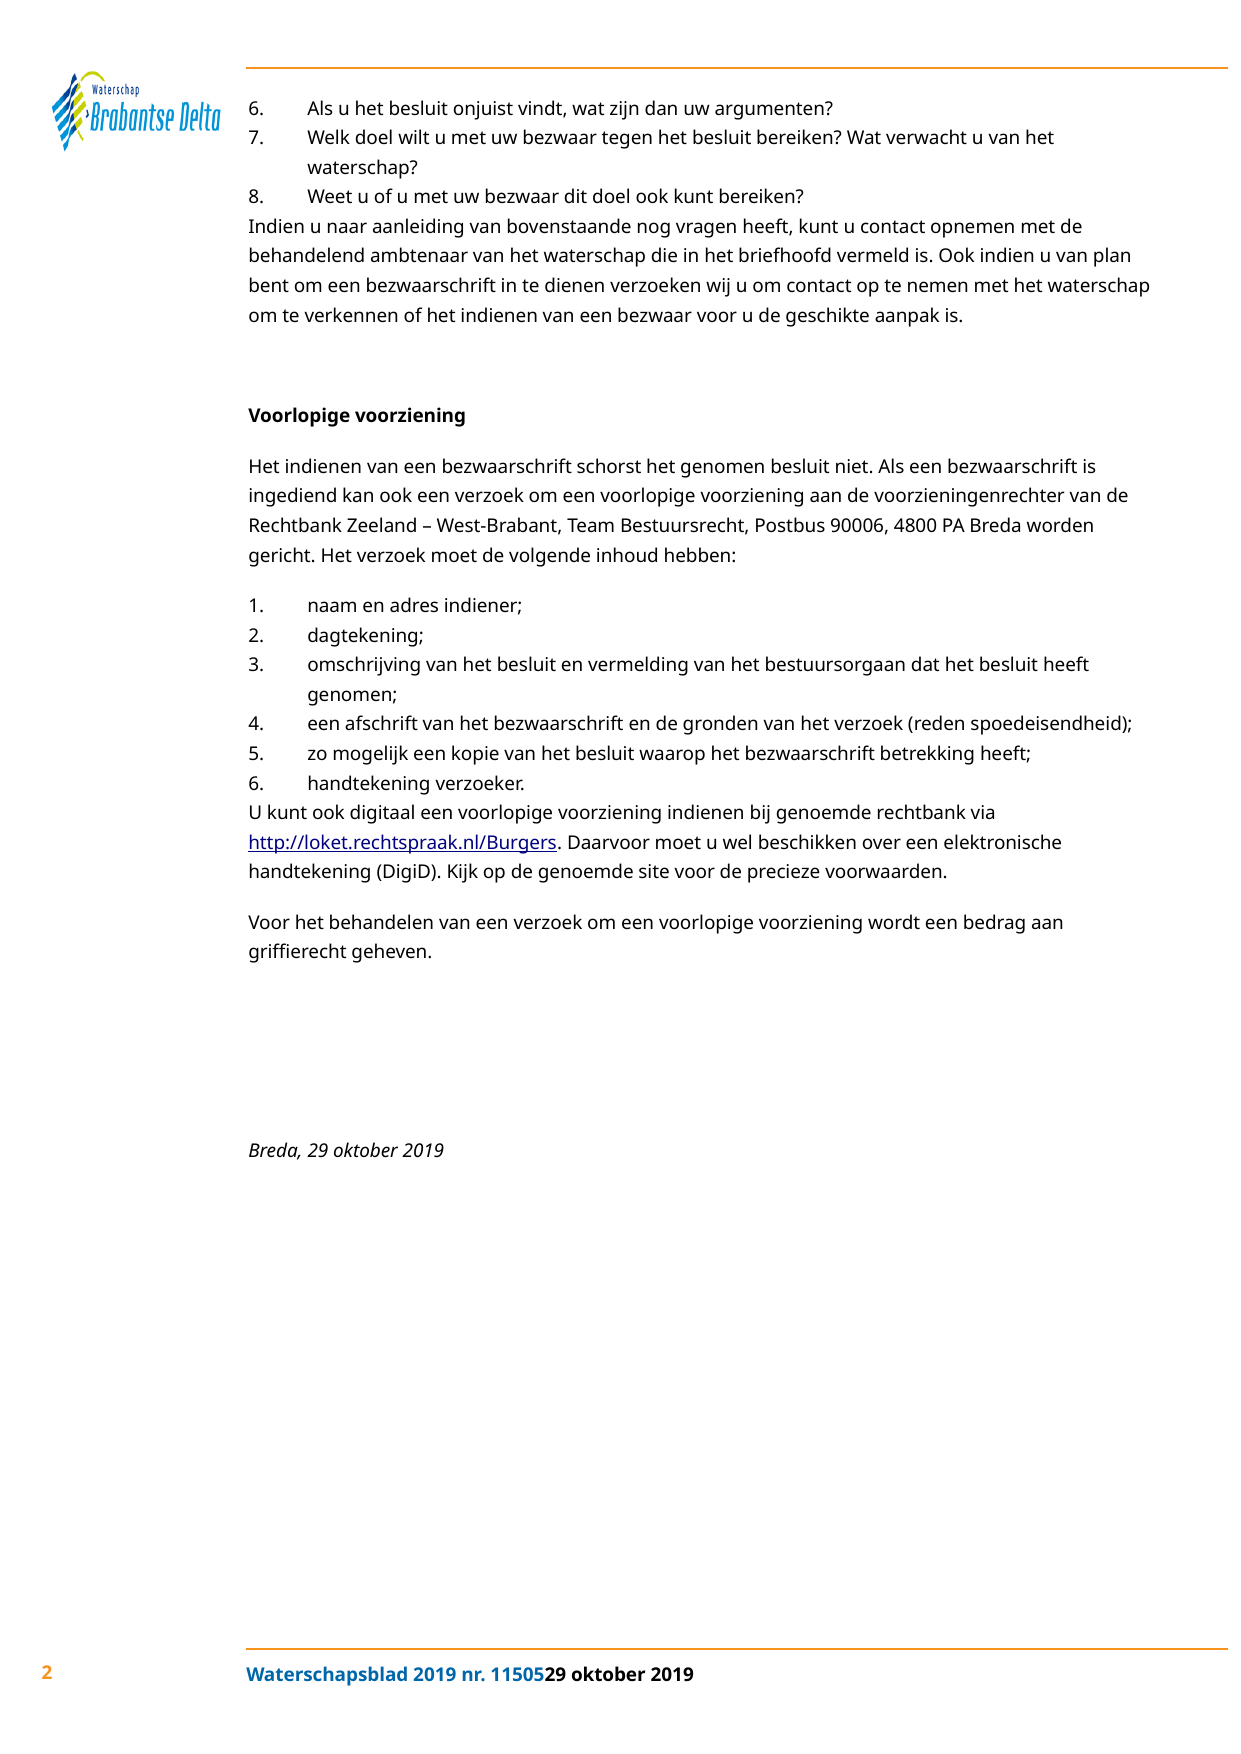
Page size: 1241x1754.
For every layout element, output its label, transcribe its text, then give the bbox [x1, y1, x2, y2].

text Het indienen van een bezwaarschrift schorst het genomen besluit niet. Als een bezwaarschrift is ingediend kan ook een verzoek om een voorlopige voorziening aan de voorzieningenrechter van de Rechtbank Zeeland – West-Brabant, Team Bestuursrecht, Postbus 90006, 4800 PA Breda worden gericht. Het verzoek moet de volgende inhoud hebben: [248, 453, 1152, 568]
list handtekening verzoeker. [248, 770, 1152, 796]
list Weet u of u met uw bezwaar dit doel ook kunt bereiken? [248, 183, 1152, 209]
list naam en adres indiener; [248, 592, 1152, 618]
text Voorlopige voorziening [248, 403, 1152, 428]
list omschrijving van het besluit en vermelding van het bestuursorgaan dat het besluit heeft genomen; [248, 651, 1152, 707]
list Welk doel wilt u met uw bezwaar tegen het besluit bereiken? Wat verwacht u van het waterschap? [248, 124, 1152, 180]
text Breda, 29 oktober 2019 [248, 1138, 1152, 1163]
text Indien u naar aanleiding van bovenstaande nog vragen heeft, kunt u contact opnemen met de behandelend ambtenaar van het waterschap die in het briefhoofd vermeld is. Ook indien u van plan bent om een bezwaarschrift in te dienen verzoeken wij u om contact op te nemen met het waterschap om te verkennen of het indienen van een bezwaar voor u de geschikte aanpak is. [248, 213, 1152, 328]
list een afschrift van het bezwaarschrift en de gronden van het verzoek (reden spoedeisendheid); [248, 711, 1152, 736]
list Als u het besluit onjuist vindt, wat zijn dan uw argumenten? [248, 95, 1152, 121]
list zo mogelijk een kopie van het besluit waarop het bezwaarschrift betrekking heeft; [248, 740, 1152, 766]
list dagtekening; [248, 622, 1152, 648]
picture [41, 47, 231, 172]
text U kunt ook digitaal een voorlopige voorziening indienen bij genoemde rechtbank via http://loket.rechtspraak.nl/Burgers. Daarvoor moet u wel beschikken over een elektronische handtekening (DigiD). Kijk op de genoemde site voor de precieze voorwaarden. [248, 799, 1152, 884]
text Voor het behandelen van een verzoek om een voorlopige voorziening wordt een bedrag aan griffierecht geheven. [248, 909, 1152, 964]
